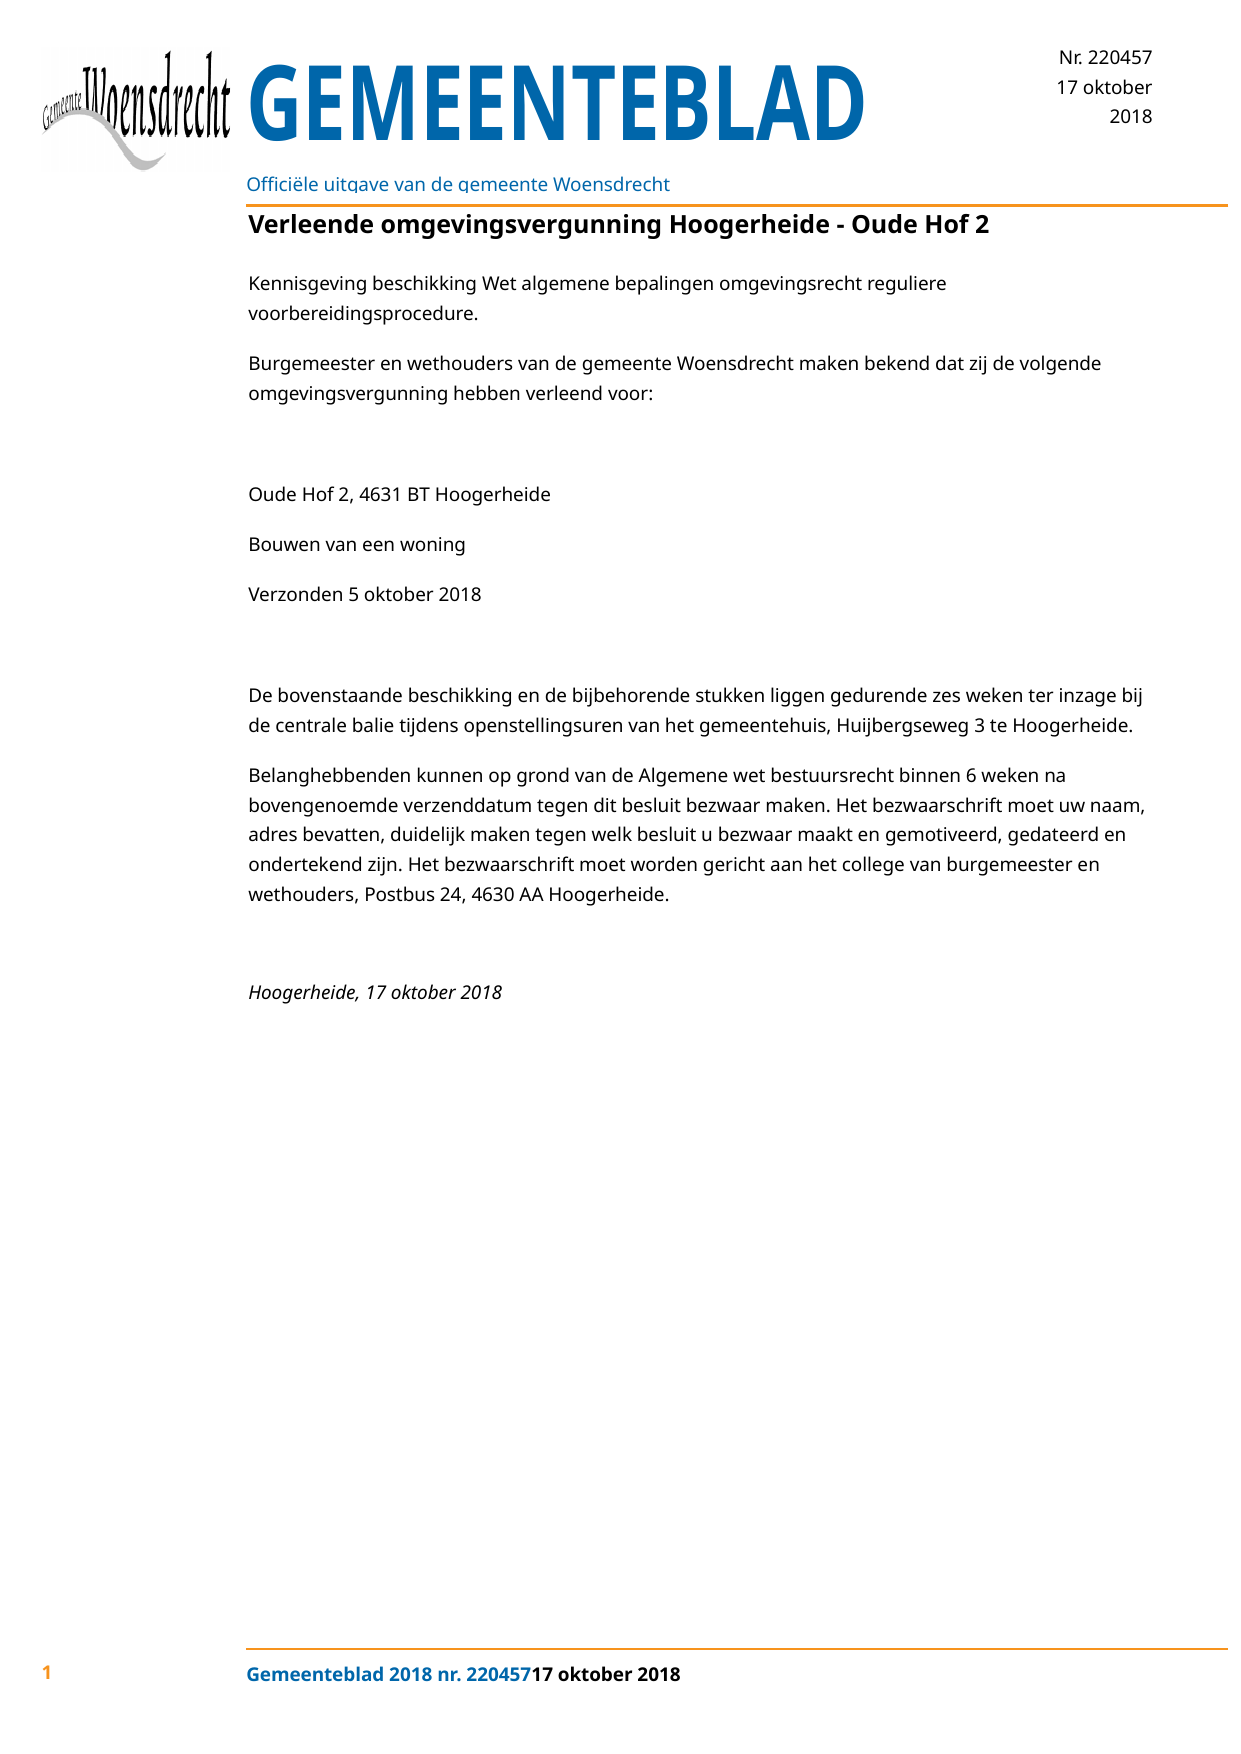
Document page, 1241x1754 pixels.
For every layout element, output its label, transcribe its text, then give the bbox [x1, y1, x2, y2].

text Oude Hof 2, 4631 BT Hoogerheide [248, 481, 1152, 506]
picture [41, 47, 231, 172]
text De bovenstaande beschikking en de bijbehorende stukken liggen gedurende zes weken ter inzage bij de centrale balie tijdens openstellingsuren van het gemeentehuis, Huijbergseweg 3 te Hoogerheide. [248, 682, 1152, 738]
text Belanghebbenden kunnen op grond van de Algemene wet bestuursrecht binnen 6 weken na bovengenoemde verzenddatum tegen dit besluit bezwaar maken. Het bezwaarschrift moet uw naam, adres bevatten, duidelijk maken tegen welk besluit u bezwaar maakt en gemotiveerd, gedateerd en ondertekend zijn. Het bezwaarschrift moet worden gericht aan het college van burgemeester en wethouders, Postbus 24, 4630 AA Hoogerheide. [248, 762, 1152, 906]
text Bouwen van een woning [248, 531, 1152, 557]
text Verzonden 5 oktober 2018 [248, 582, 1152, 607]
text Kennisgeving beschikking Wet algemene bepalingen omgevingsrecht reguliere voorbereidingsprocedure. [248, 270, 1152, 326]
text Hoogerheide, 17 oktober 2018 [248, 979, 1152, 1005]
text Verleende omgevingsvergunning Hoogerheide - Oude Hof 2 [248, 207, 1152, 241]
text Burgemeester en wethouders van de gemeente Woensdrecht maken bekend dat zij de volgende omgevingsvergunning hebben verleend voor: [248, 350, 1152, 406]
